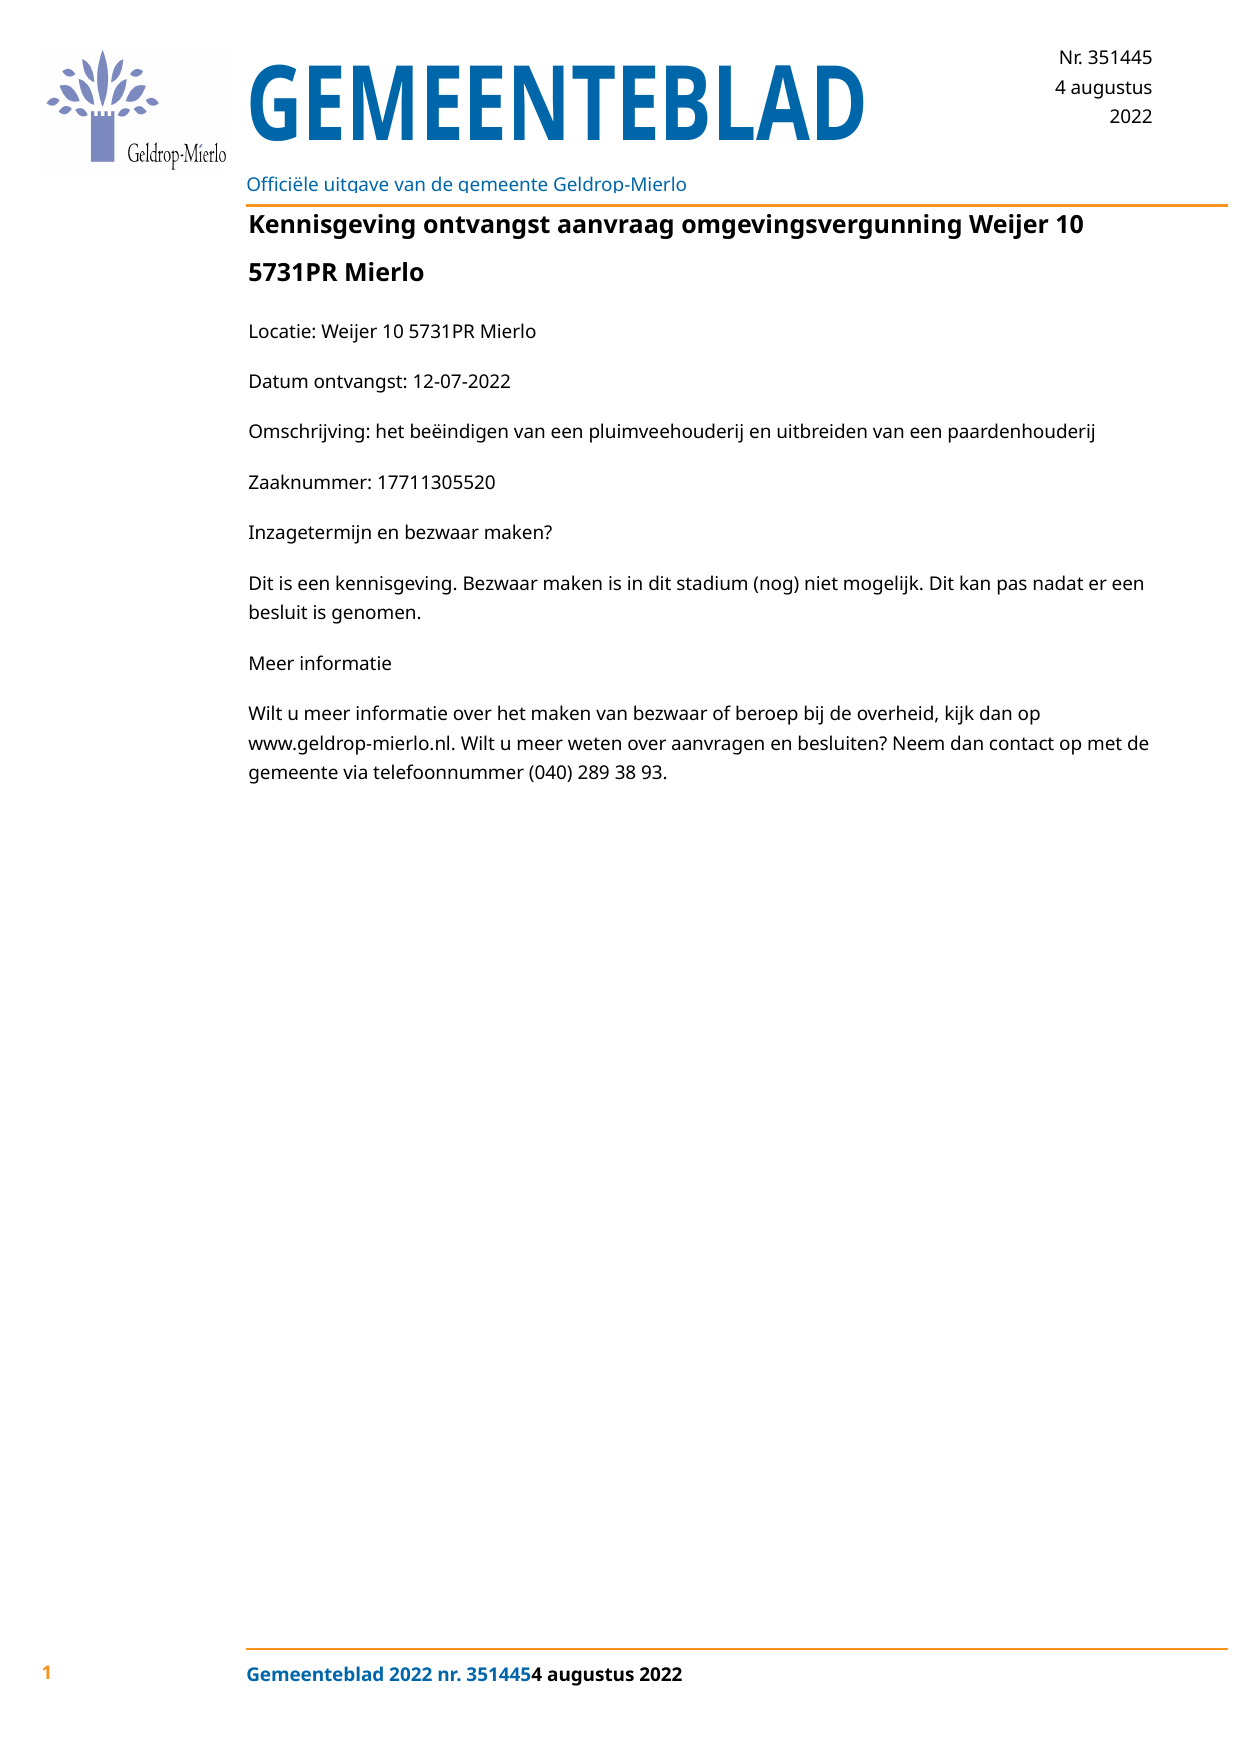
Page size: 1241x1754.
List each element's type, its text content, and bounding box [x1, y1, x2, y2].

text Omschrijving: het beëindigen van een pluimveehouderij en uitbreiden van een paardenhouderij [248, 419, 1152, 444]
text Locatie: Weijer 10 5731PR Mierlo [248, 318, 1152, 344]
text Kennisgeving ontvangst aanvraag omgevingsvergunning Weijer 10 5731PR Mierlo [248, 207, 1152, 288]
text Wilt u meer informatie over het maken van bezwaar of beroep bij de overheid, kijk dan op www.geldrop-mierlo.nl. Wilt u meer weten over aanvragen en besluiten? Neem dan contact op met de gemeente via telefoonnummer (040) 289 38 93. [248, 700, 1152, 785]
picture [41, 47, 231, 172]
text Zaaknummer: 17711305520 [248, 469, 1152, 495]
text Inzagetermijn en bezwaar maken? [248, 519, 1152, 545]
text Datum ontvangst: 12-07-2022 [248, 368, 1152, 394]
text Meer informatie [248, 650, 1152, 676]
text Dit is een kennisgeving. Bezwaar maken is in dit stadium (nog) niet mogelijk. Dit kan pas nadat er een besluit is genomen. [248, 570, 1152, 625]
